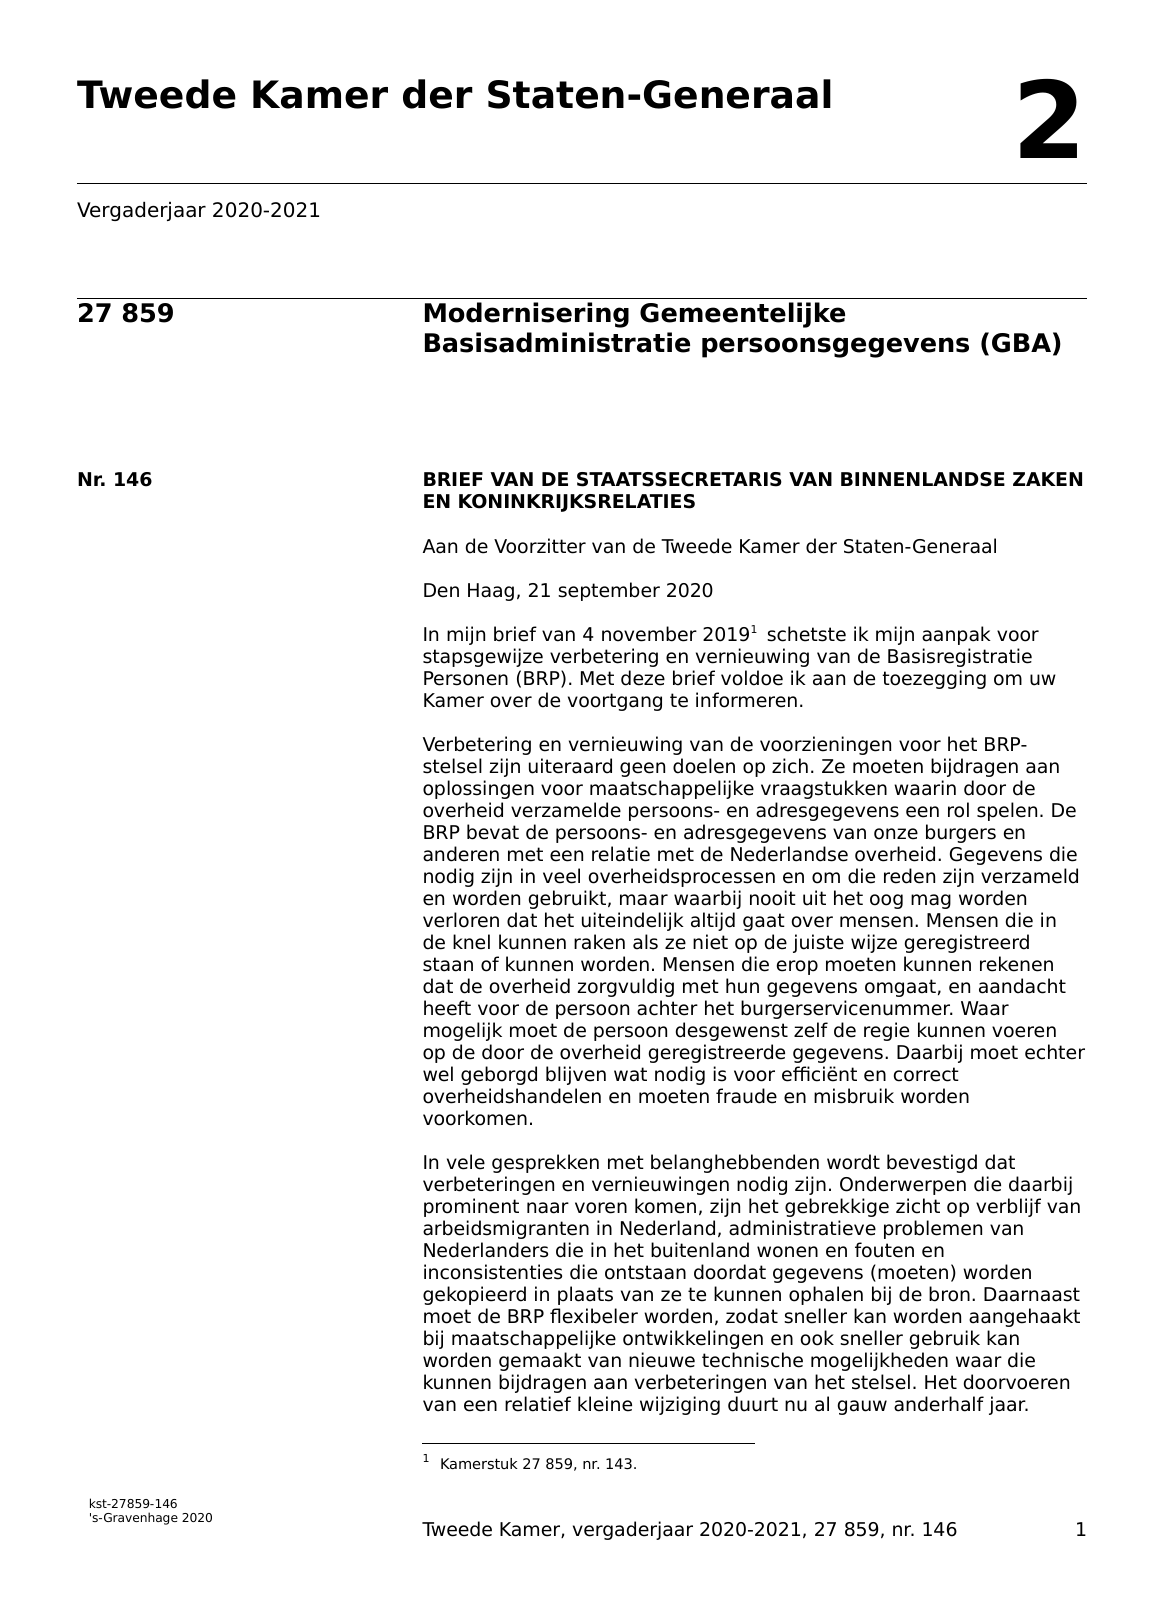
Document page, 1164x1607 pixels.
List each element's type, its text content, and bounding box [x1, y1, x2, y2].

subtitle 27 859 Modernisering Gemeentelijke Basisadministratie persoonsgegevens (GBA) [77, 299, 1087, 358]
table_header 2 [886, 59, 1087, 183]
text In vele gesprekken met belanghebbenden wordt bevestigd dat verbeteringen en vernieuwingen nodig zijn. Onderwerpen die daarbij prominent naar voren komen, zijn het gebrekkige zicht op verblijf van arbeidsmigranten in Nederland, administratieve problemen van Nederlanders die in het buitenland wonen en fouten en inconsistenties die ontstaan doordat gegevens (moeten) worden gekopieerd in plaats van ze te kunnen ophalen bij de bron. Daarnaast moet de BRP flexibeler worden, zodat sneller kan worden aangehaakt bij maatschappelijke ontwikkelingen en ook sneller gebruik kan worden gemaakt van nieuwe technische mogelijkheden waar die kunnen bijdragen aan verbeteringen van het stelsel. Het doorvoeren van een relatief kleine wijziging duurt nu al gauw anderhalf jaar. [422, 1152, 1087, 1416]
text 's-Gravenhage 2020 [88, 1511, 323, 1525]
text Verbetering en vernieuwing van de voorzieningen voor het BRP-stelsel zijn uiteraard geen doelen op zich. Ze moeten bijdragen aan oplossingen voor maatschappelijke vraagstukken waarin door de overheid verzamelde persoons- en adresgegevens een rol spelen. De BRP bevat de persoons- en adresgegevens van onze burgers en anderen met een relatie met de Nederlandse overheid. Gegevens die nodig zijn in veel overheidsprocessen en om die reden zijn verzameld en worden gebruikt, maar waarbij nooit uit het oog mag worden verloren dat het uiteindelijk altijd gaat over mensen. Mensen die in de knel kunnen raken als ze niet op de juiste wijze geregistreerd staan of kunnen worden. Mensen die erop moeten kunnen rekenen dat de overheid zorgvuldig met hun gegevens omgaat, en aandacht heeft voor de persoon achter het burgerservicenummer. Waar mogelijk moet de persoon desgewenst zelf de regie kunnen voeren op de door de overheid geregistreerde gegevens. Daarbij moet echter wel geborgd blijven wat nodig is voor efficiënt en correct overheidshandelen en moeten fraude en misbruik worden voorkomen. [422, 734, 1087, 1129]
text In mijn brief van 4 november 2019 schetste ik mijn aanpak voor stapsgewijze verbetering en vernieuwing van de Basisregistratie Personen (BRP). Met deze brief voldoe ik aan de toezegging om uw Kamer over de voortgang te informeren. [422, 624, 1087, 712]
table_cell Vergaderjaar 2020-2021 [77, 184, 1087, 298]
text Aan de Voorzitter van de Tweede Kamer der Staten-Generaal [422, 536, 1087, 557]
text Kamerstuk 27 859, nr. 143. [422, 1452, 1087, 1474]
table_header Tweede Kamer der Staten-Generaal [77, 59, 886, 183]
text Den Haag, 21 september 2020 [422, 580, 1087, 602]
text kst-27859-146 [88, 1497, 323, 1511]
subtitle Nr. 146 BRIEF VAN DE STAATSSECRETARIS VAN BINNENLANDSE ZAKEN EN KONINKRIJKSRELATIES [77, 469, 1087, 513]
